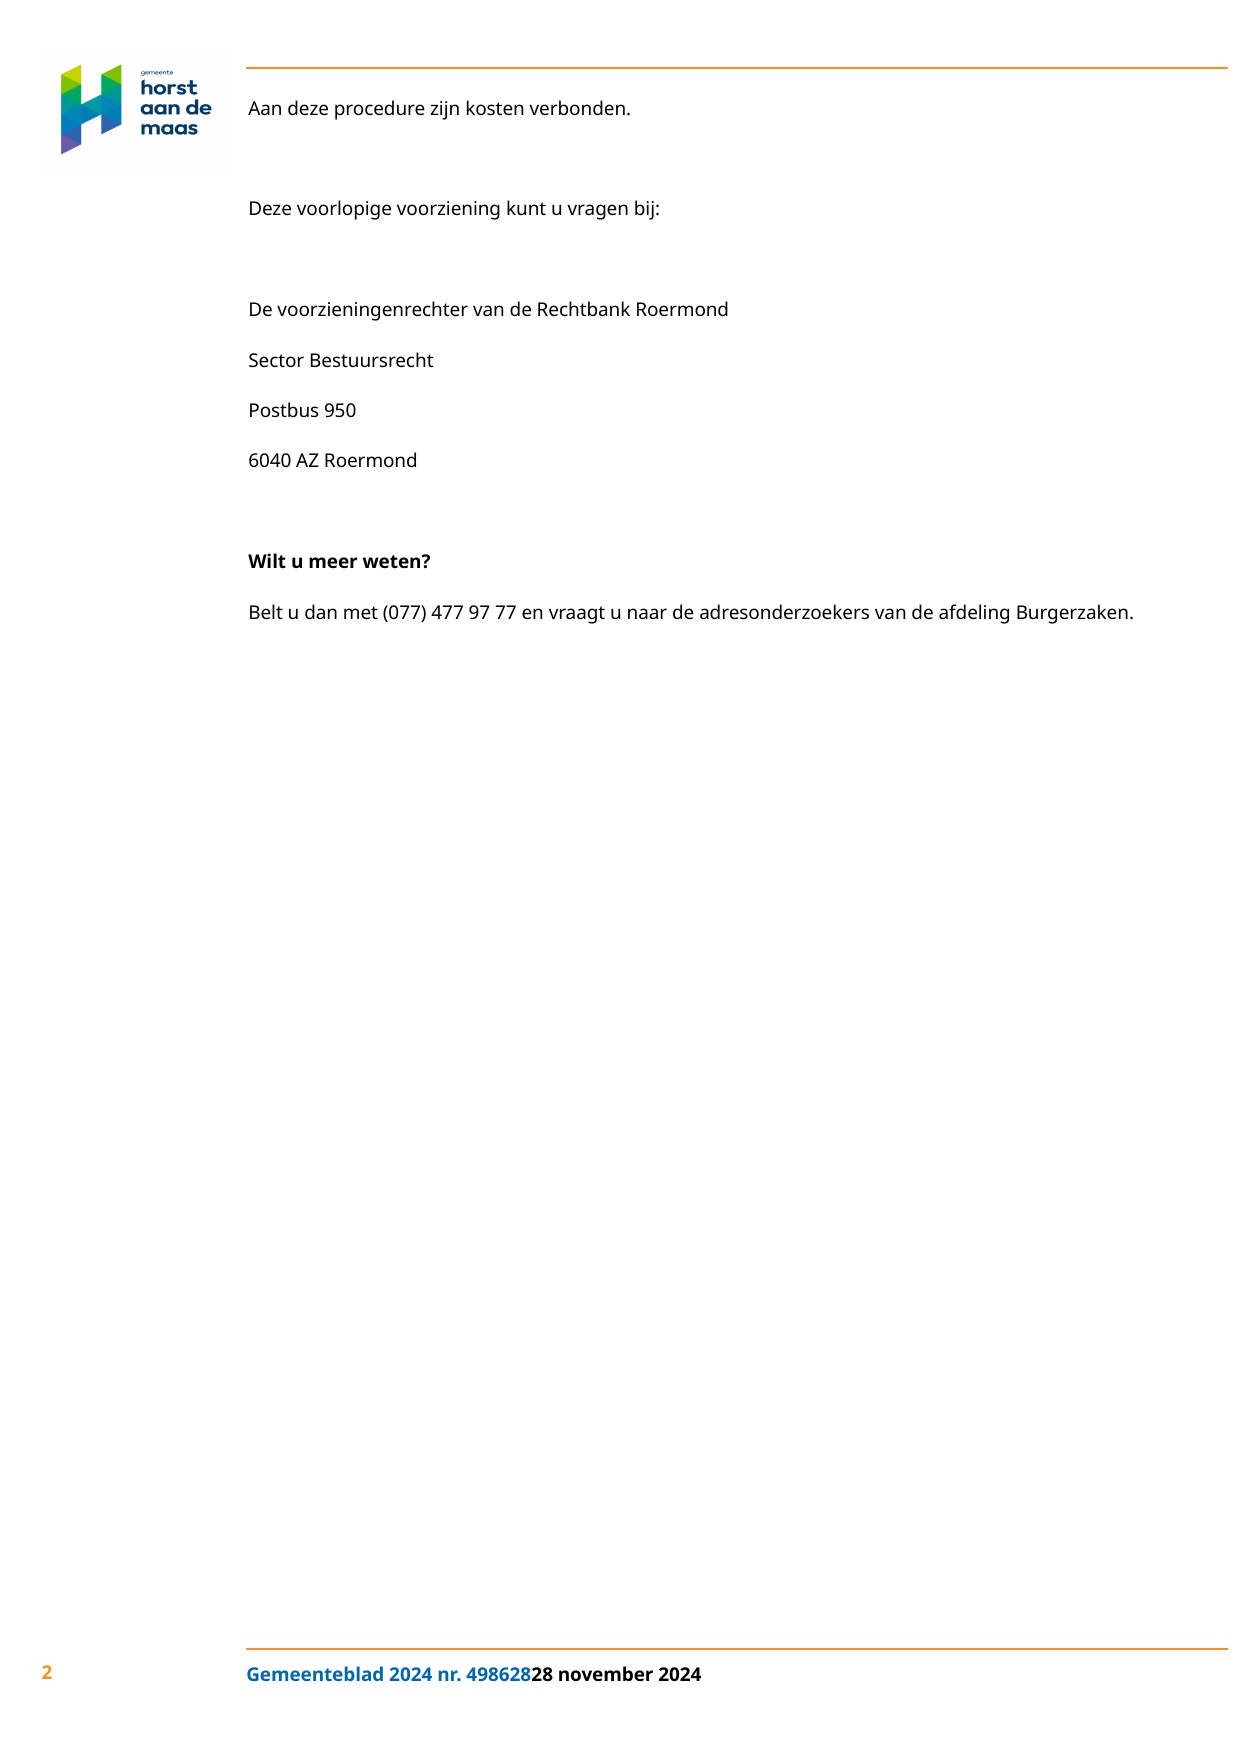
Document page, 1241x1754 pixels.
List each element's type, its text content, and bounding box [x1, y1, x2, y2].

picture [41, 47, 231, 172]
text De voorzieningenrechter van de Rechtbank Roermond [248, 296, 1152, 322]
text Deze voorlopige voorziening kunt u vragen bij: [248, 196, 1152, 221]
text Aan deze procedure zijn kosten verbonden. [248, 95, 1152, 121]
text 6040 AZ Roermond [248, 448, 1152, 473]
text Postbus 950 [248, 397, 1152, 423]
text Sector Bestuursrecht [248, 347, 1152, 373]
text Belt u dan met (077) 477 97 77 en vraagt u naar de adresonderzoekers van de afdeling Burgerzaken. [248, 599, 1152, 625]
text Wilt u meer weten? [248, 548, 1152, 574]
